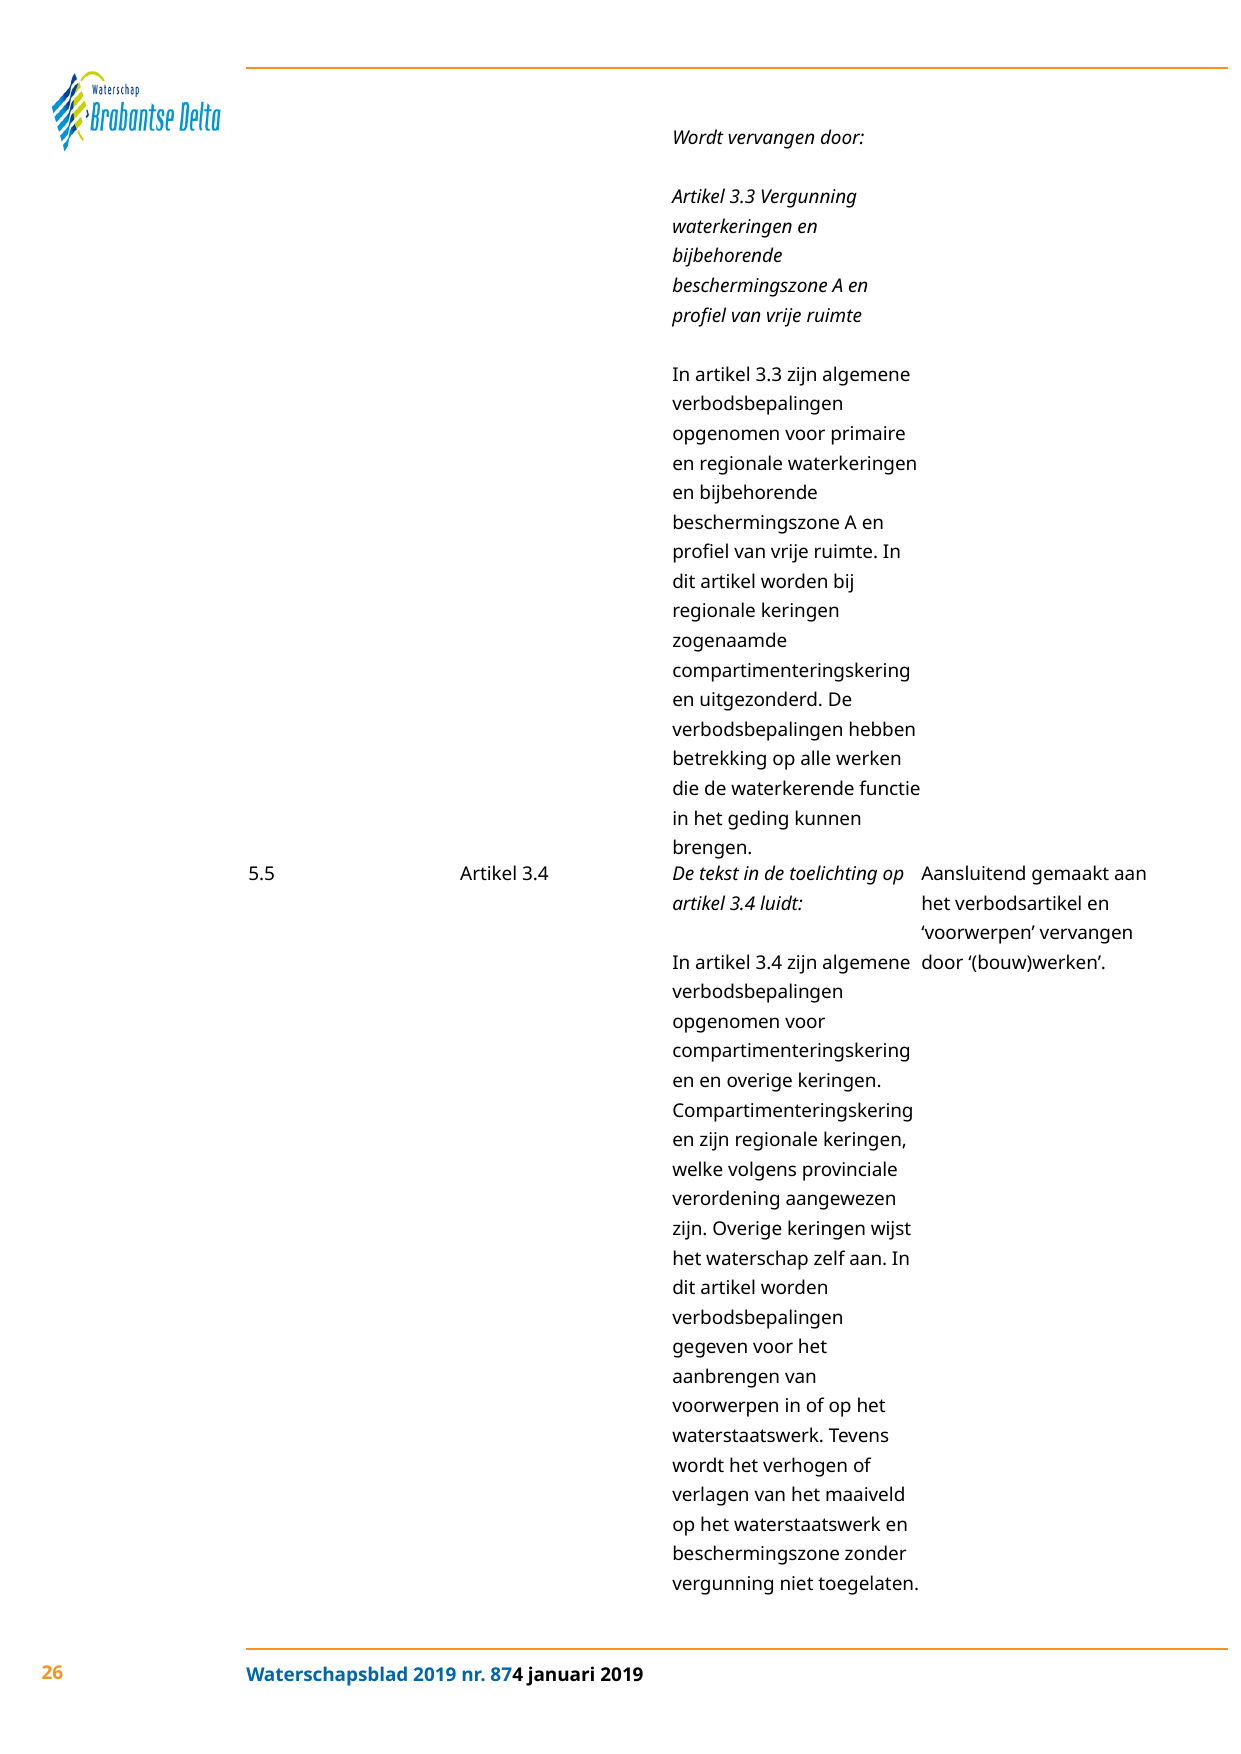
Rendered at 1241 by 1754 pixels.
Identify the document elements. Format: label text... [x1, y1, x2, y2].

table_cell De tekst in de toelichting op artikel 3.4 luidt: In artikel 3.4 zijn algemene verbodsbepalingen opgenomen voor compartimenteringskeringen en overige keringen. Compartimenteringskeringen zijn regionale keringen, welke volgens provinciale verordening aangewezen zijn. Overige keringen wijst het waterschap zelf aan. In dit artikel worden verbodsbepalingen gegeven voor het aanbrengen van voorwerpen in of op het waterstaatswerk. Tevens wordt het verhogen of verlagen van het maaiveld op het waterstaatswerk en beschermingszone zonder vergunning niet toegelaten. [672, 860, 921, 1596]
picture [41, 47, 231, 172]
table_cell 5.5 [248, 860, 460, 1596]
table_cell Wordt vervangen door: Artikel 3.3 Vergunning waterkeringen en bijbehorende beschermingszone A en profiel van vrije ruimte In artikel 3.3 zijn algemene verbodsbepalingen opgenomen voor primaire en regionale waterkeringen en bijbehorende beschermingszone A en profiel van vrije ruimte. In dit artikel worden bij regionale keringen zogenaamde compartimenteringskeringen uitgezonderd. De verbodsbepalingen hebben betrekking op alle werken die de waterkerende functie in het geding kunnen brengen. [672, 95, 921, 860]
table_cell Artikel 3.4 [460, 860, 672, 1596]
table_cell [460, 95, 672, 860]
table_cell Aansluitend gemaakt aan het verbodsartikel en ‘voorwerpen’ vervangen door ‘(bouw)werken’. [921, 860, 1152, 1596]
table_cell [921, 95, 1152, 860]
table_cell [248, 95, 460, 860]
